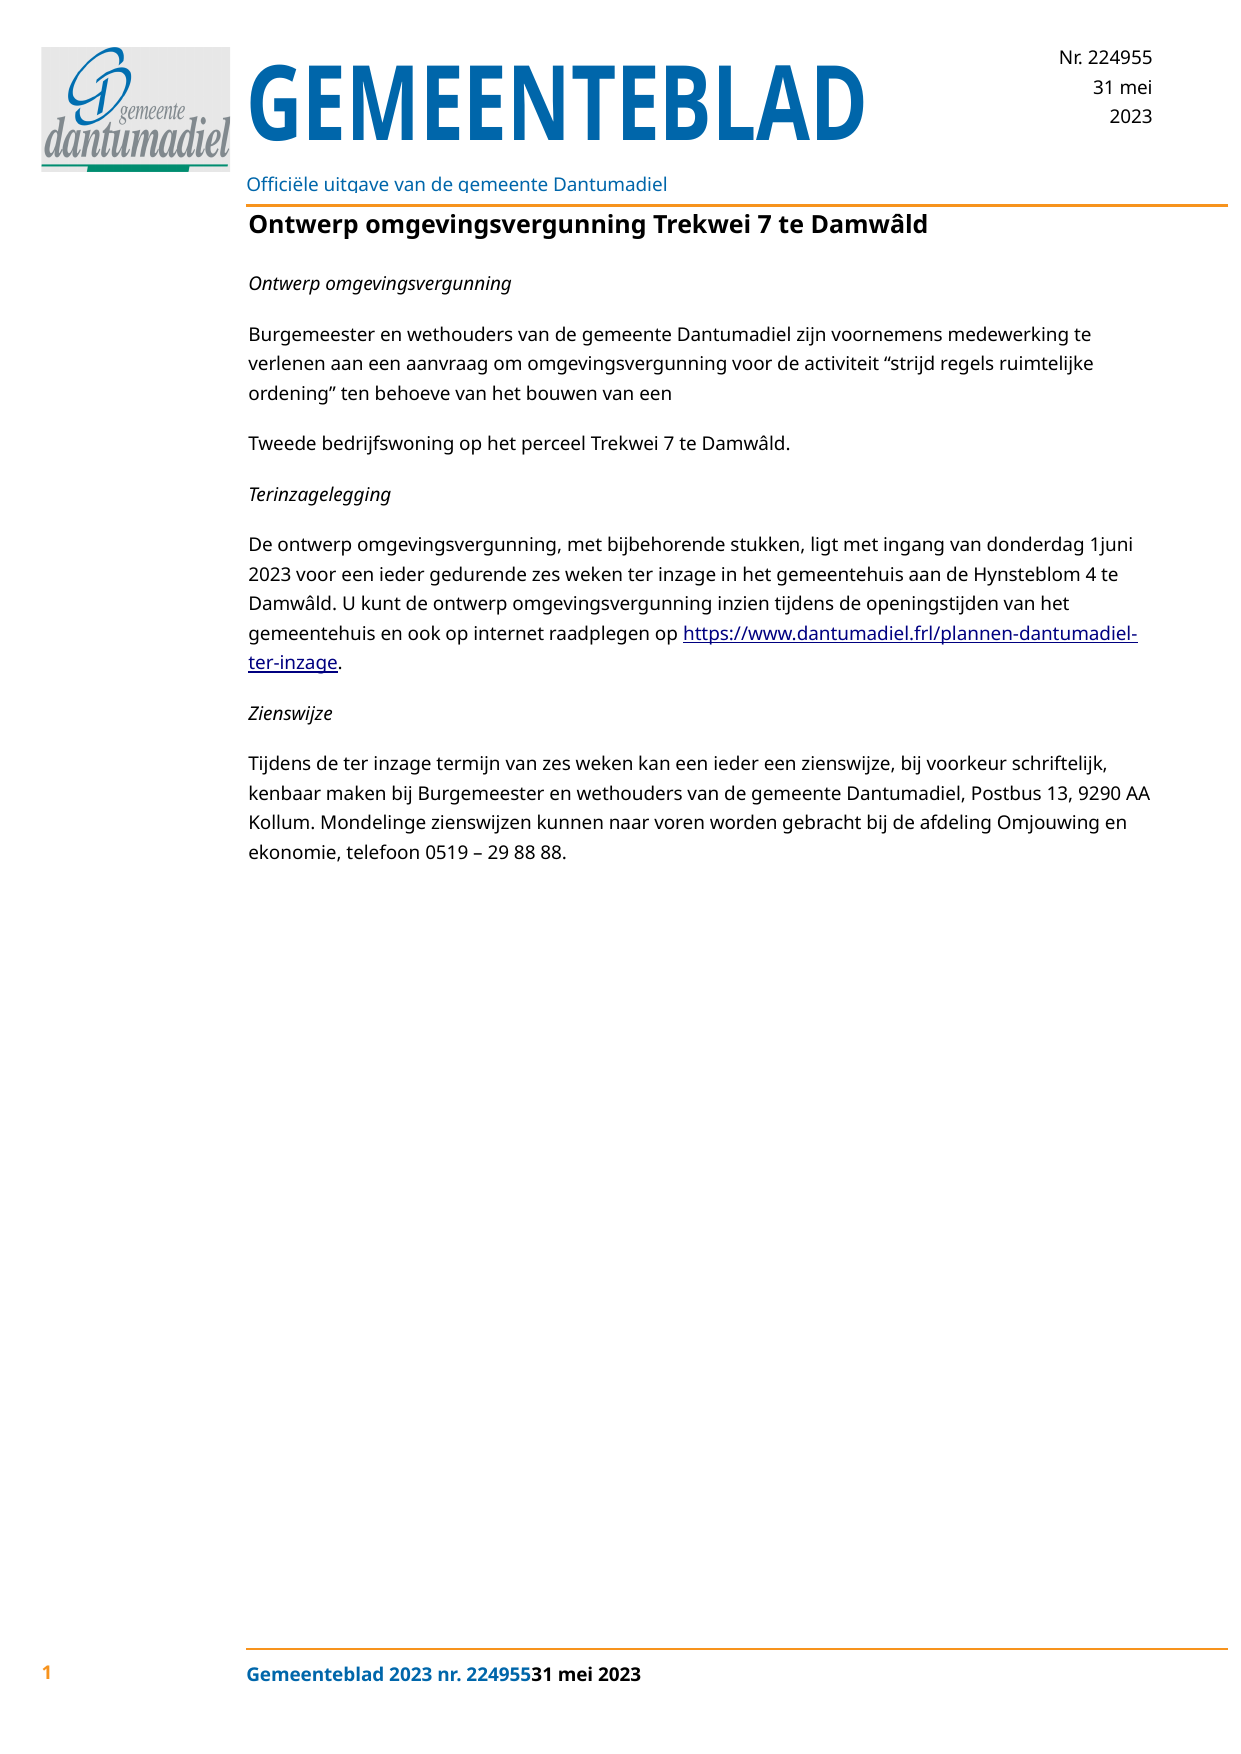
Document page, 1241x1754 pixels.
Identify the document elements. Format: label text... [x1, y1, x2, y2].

text Zienswijze [248, 700, 1152, 726]
text Ontwerp omgevingsvergunning Trekwei 7 te Damwâld [248, 207, 1152, 241]
text Burgemeester en wethouders van de gemeente Dantumadiel zijn voornemens medewerking te verlenen aan een aanvraag om omgevingsvergunning voor de activiteit “strijd regels ruimtelijke ordening” ten behoeve van het bouwen van een [248, 321, 1152, 406]
text De ontwerp omgevingsvergunning, met bijbehorende stukken, ligt met ingang van donderdag 1juni 2023 voor een ieder gedurende zes weken ter inzage in het gemeentehuis aan de Hynsteblom 4 te Damwâld. U kunt de ontwerp omgevingsvergunning inzien tijdens de openingstijden van het gemeentehuis en ook op internet raadplegen op https://www.dantumadiel.frl/plannen-dantumadiel-ter-inzage. [248, 531, 1152, 675]
text Terinzagelegging [248, 481, 1152, 506]
picture [41, 47, 231, 172]
text Ontwerp omgevingsvergunning [248, 270, 1152, 296]
text Tijdens de ter inzage termijn van zes weken kan een ieder een zienswijze, bij voorkeur schriftelijk, kenbaar maken bij Burgemeester en wethouders van de gemeente Dantumadiel, Postbus 13, 9290 AA Kollum. Mondelinge zienswijzen kunnen naar voren worden gebracht bij de afdeling Omjouwing en ekonomie, telefoon 0519 – 29 88 88. [248, 750, 1152, 865]
text Tweede bedrijfswoning op het perceel Trekwei 7 te Damwâld. [248, 430, 1152, 456]
